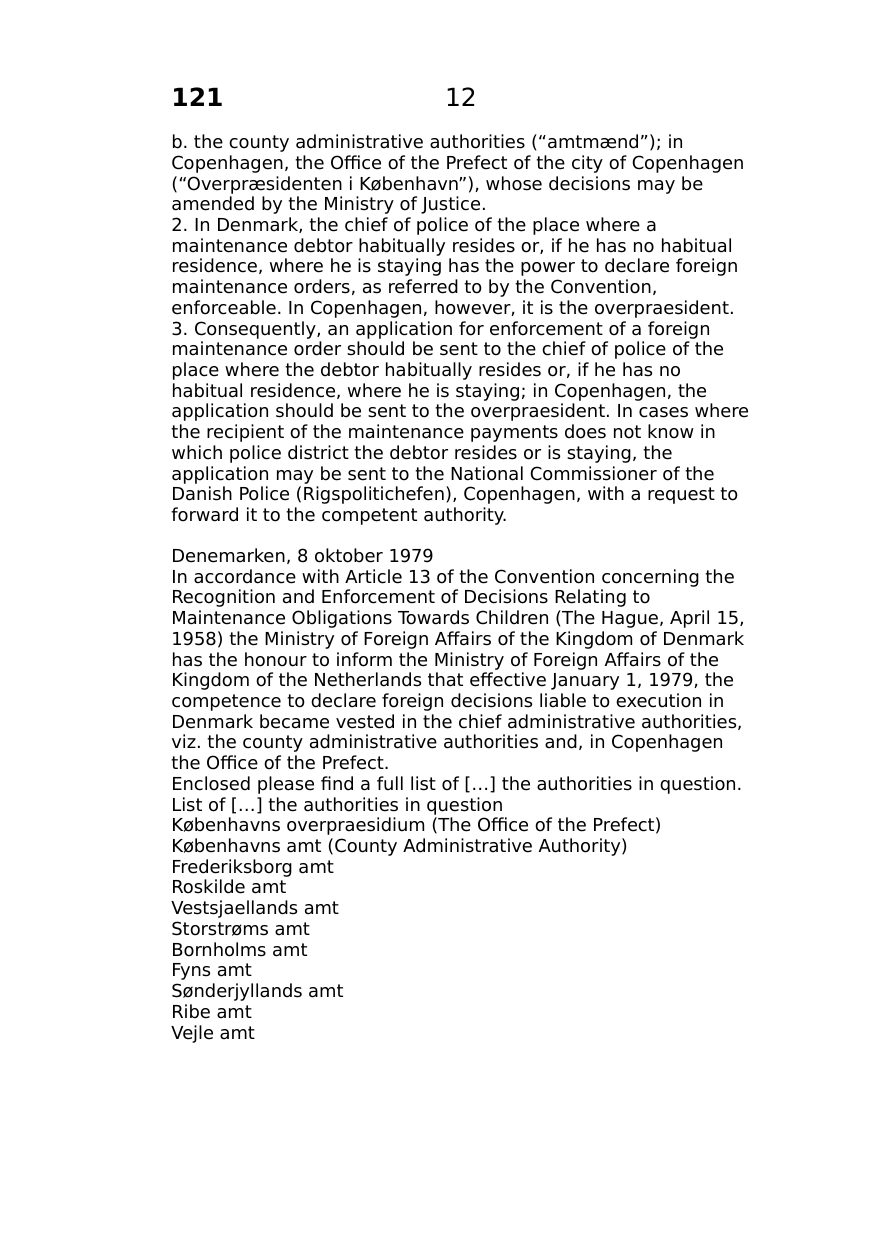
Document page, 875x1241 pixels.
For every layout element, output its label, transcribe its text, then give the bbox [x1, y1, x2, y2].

text List of […] the authorities in question [171, 794, 756, 815]
text Sønderjyllands amt [171, 981, 756, 1002]
text Enclosed please find a full list of […] the authorities in question. [171, 774, 756, 794]
text Storstrøms amt [171, 919, 756, 939]
text Denemarken, 8 oktober 1979 [171, 546, 756, 566]
text Frederiksborg amt [171, 857, 756, 877]
text Roskilde amt [171, 877, 756, 898]
text Københavns overpraesidium (The Office of the Prefect) [171, 815, 756, 836]
text b. the county administrative authorities (“amtmænd”); in Copenhagen, the Office of the Prefect of the city of Copenhagen (“Overpræsidenten i København”), whose decisions may be amended by the Ministry of Justice. [171, 132, 756, 215]
text Bornholms amt [171, 939, 756, 960]
text In accordance with Article 13 of the Convention concerning the Recognition and Enforcement of Decisions Relating to Maintenance Obligations Towards Children (The Hague, April 15, 1958) the Ministry of Foreign Affairs of the Kingdom of Denmark has the honour to inform the Ministry of Foreign Affairs of the Kingdom of the Netherlands that effective January 1, 1979, the competence to declare foreign decisions liable to execution in Denmark became vested in the chief administrative authorities, viz. the county administrative authorities and, in Copenhagen the Office of the Prefect. [171, 566, 756, 774]
text 3. Consequently, an application for enforcement of a foreign maintenance order should be sent to the chief of police of the place where the debtor habitually resides or, if he has no habitual residence, where he is staying; in Copenhagen, the application should be sent to the overpraesident. In cases where the recipient of the maintenance payments does not know in which police district the debtor resides or is staying, the application may be sent to the National Commissioner of the Danish Police (Rigspolitichefen), Copenhagen, with a request to forward it to the competent authority. [171, 318, 756, 526]
text Fyns amt [171, 960, 756, 981]
text Vejle amt [171, 1022, 756, 1043]
text Ribe amt [171, 1002, 756, 1022]
text Københavns amt (County Administrative Authority) [171, 836, 756, 857]
text Vestsjaellands amt [171, 898, 756, 919]
text 2. In Denmark, the chief of police of the place where a maintenance debtor habitually resides or, if he has no habitual residence, where he is staying has the power to declare foreign maintenance orders, as referred to by the Convention, enforceable. In Copenhagen, however, it is the overpraesident. [171, 215, 756, 318]
